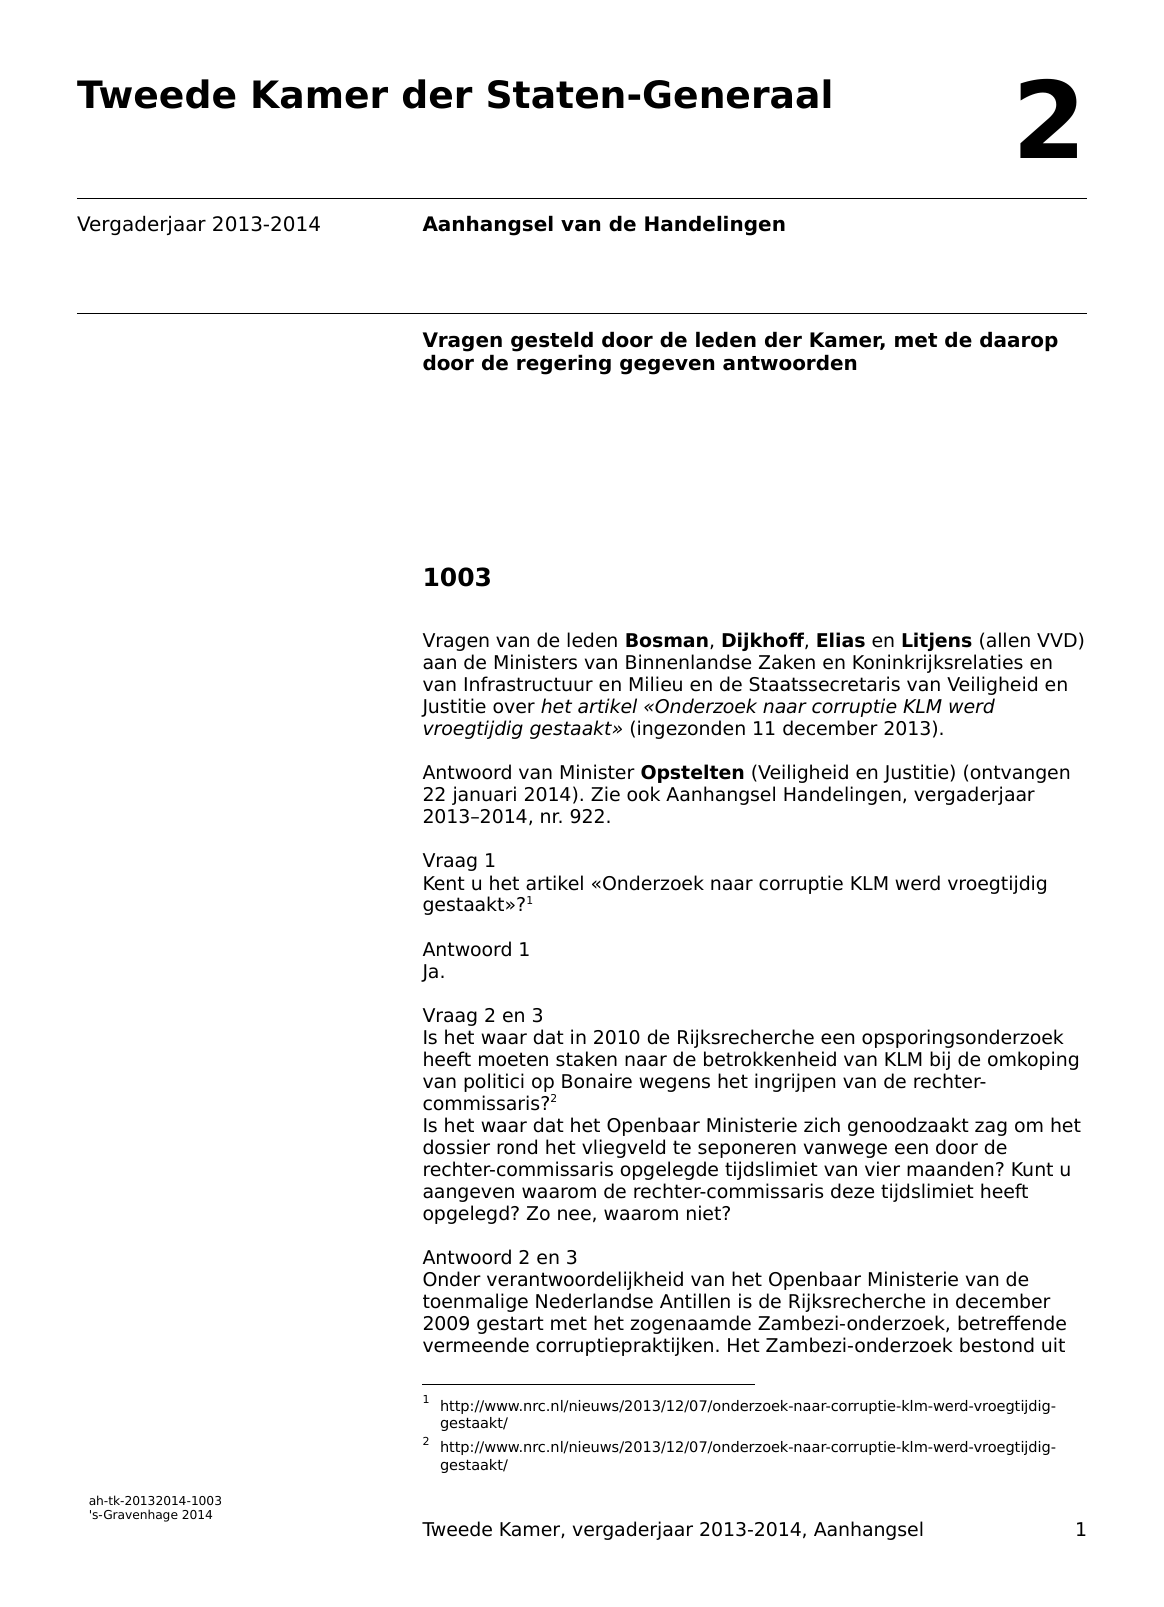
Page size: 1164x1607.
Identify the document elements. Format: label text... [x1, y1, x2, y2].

text Is het waar dat in 2010 de Rijksrecherche een opsporingsonderzoek heeft moeten staken naar de betrokkenheid van KLM bij de omkoping van politici op Bonaire wegens het ingrijpen van de rechter-commissaris? [422, 1027, 1087, 1114]
text Antwoord 2 en 3 [422, 1247, 1087, 1269]
text ah-tk-20132014-1003 [88, 1494, 323, 1508]
table_header Tweede Kamer der Staten-Generaal [77, 59, 886, 198]
text Vraag 1 [422, 850, 1087, 872]
table_cell [77, 314, 422, 375]
text Onder verantwoordelijkheid van het Openbaar Ministerie van de toenmalige Nederlandse Antillen is de Rijksrecherche in december 2009 gestart met het zogenaamde Zambezi-onderzoek, betreffende vermeende corruptiepraktijken. Het Zambezi-onderzoek bestond uit [422, 1269, 1087, 1357]
text http://www.nrc.nl/nieuws/2013/12/07/onderzoek-naar-corruptie-klm-werd-vroegtijdig-gestaakt/ [422, 1435, 1087, 1474]
text http://www.nrc.nl/nieuws/2013/12/07/onderzoek-naar-corruptie-klm-werd-vroegtijdig-gestaakt/ [422, 1393, 1087, 1432]
table_cell Aanhangsel van de Handelingen [422, 199, 1087, 313]
text Vraag 2 en 3 [422, 1005, 1087, 1027]
text Ja. [422, 961, 1087, 982]
table_header 2 [886, 59, 1087, 198]
text Kent u het artikel «Onderzoek naar corruptie KLM werd vroegtijdig gestaakt»? [422, 872, 1087, 916]
text Is het waar dat het Openbaar Ministerie zich genoodzaakt zag om het dossier rond het vliegveld te seponeren vanwege een door de rechter-commissaris opgelegde tijdslimiet van vier maanden? Kunt u aangeven waarom de rechter-commissaris deze tijdslimiet heeft opgelegd? Zo nee, waarom niet? [422, 1114, 1087, 1224]
text Antwoord van Minister Opstelten (Veiligheid en Justitie) (ontvangen 22 januari 2014). Zie ook Aanhangsel Handelingen, vergaderjaar 2013–2014, nr. 922. [422, 762, 1087, 828]
text 's-Gravenhage 2014 [88, 1508, 323, 1522]
text Vragen van de leden Bosman, Dijkhoff, Elias en Litjens (allen VVD) aan de Ministers van Binnenlandse Zaken en Koninkrijksrelaties en van Infrastructuur en Milieu en de Staatssecretaris van Veiligheid en Justitie over het artikel «Onderzoek naar corruptie KLM werd vroegtijdig gestaakt» (ingezonden 11 december 2013). [422, 630, 1087, 740]
text Antwoord 1 [422, 938, 1087, 961]
text 1003 [422, 563, 1087, 592]
table_cell Vergaderjaar 2013-2014 [77, 199, 422, 313]
table_cell Vragen gesteld door de leden der Kamer, met de daarop door de regering gegeven antwoorden [422, 314, 1087, 375]
